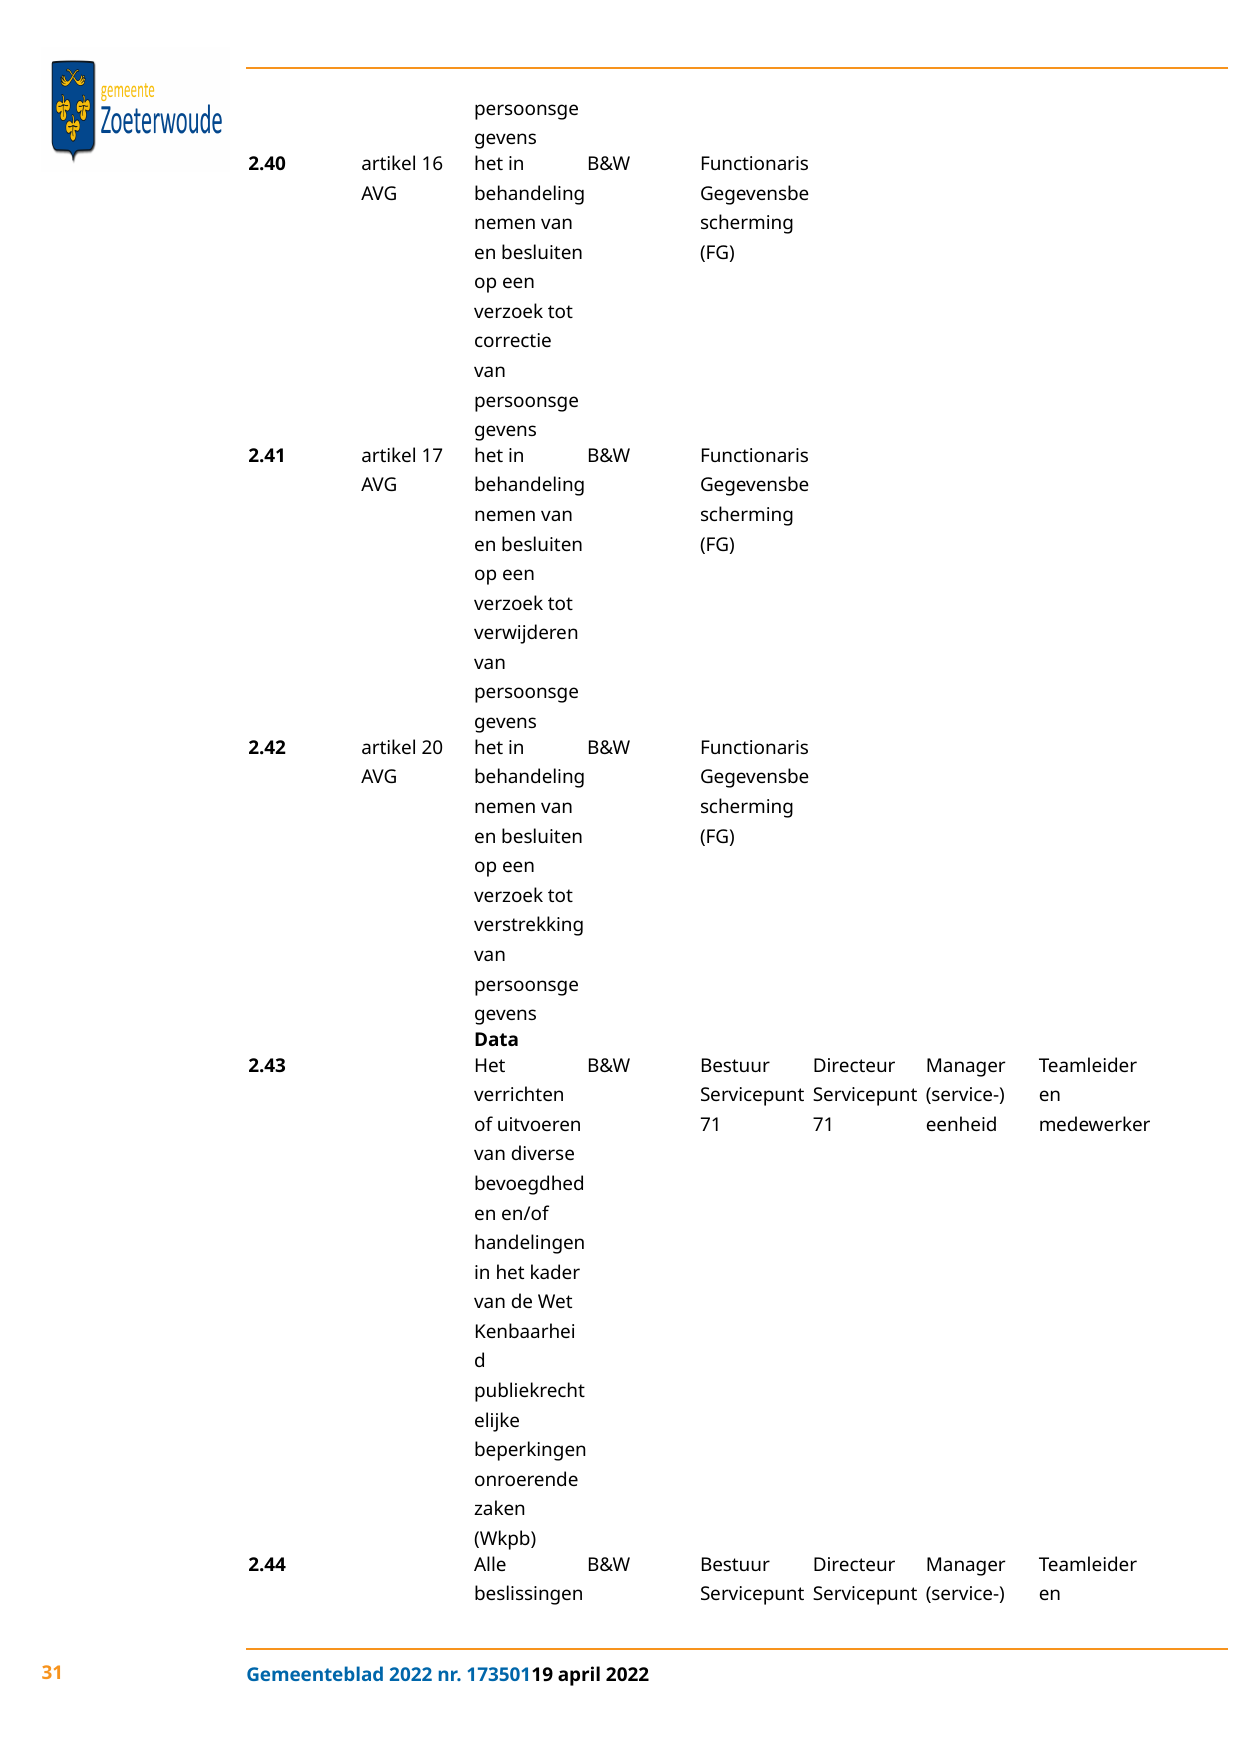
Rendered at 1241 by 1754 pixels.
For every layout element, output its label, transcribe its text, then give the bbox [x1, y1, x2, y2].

table_cell 2.43 [248, 1052, 361, 1551]
table_cell B&W [587, 1052, 700, 1551]
table_cell [587, 95, 700, 150]
table_cell 2.44 [248, 1551, 361, 1606]
table_cell [248, 1026, 361, 1052]
table_cell Functionaris Gegevensbescherming (FG) [700, 734, 813, 1026]
table_cell [926, 150, 1038, 442]
table_cell [248, 95, 361, 150]
table_cell [813, 734, 926, 1026]
table_cell [361, 1052, 474, 1551]
table_cell [361, 1551, 474, 1606]
table_cell 2.41 [248, 442, 361, 734]
table_cell 2.42 [248, 734, 361, 1026]
table_cell [813, 150, 926, 442]
table_cell [926, 442, 1038, 734]
table_cell Manager (service-) eenheid [926, 1052, 1038, 1551]
table_cell Bestuur Servicepunt [700, 1551, 813, 1606]
table_cell Alle beslissingen [474, 1551, 587, 1606]
table_cell B&W [587, 150, 700, 442]
table_cell 2.40 [248, 150, 361, 442]
table_cell [1039, 442, 1152, 734]
table_cell het in behandeling nemen van en besluiten op een verzoek tot verstrekking van persoonsgegevens [474, 734, 587, 1026]
table_cell Functionaris Gegevensbescherming (FG) [700, 150, 813, 442]
table_cell [813, 95, 926, 150]
table_cell Het verrichten of uitvoeren van diverse bevoegdheden en/of handelingen in het kader van de Wet Kenbaarheid publiekrechtelijke beperkingen onroerende zaken (Wkpb) [474, 1052, 587, 1551]
table_cell het in behandeling nemen van en besluiten op een verzoek tot verwijderen van persoonsgegevens [474, 442, 587, 734]
table_cell artikel 17 AVG [361, 442, 474, 734]
table_cell Data [474, 1026, 587, 1052]
table_cell B&W [587, 442, 700, 734]
table_cell [1039, 150, 1152, 442]
table_cell [926, 1026, 1038, 1052]
table_cell Directeur Servicepunt71 [813, 1052, 926, 1551]
picture [41, 47, 231, 172]
table_cell [926, 734, 1038, 1026]
table_cell [1039, 95, 1152, 150]
table_cell Bestuur Servicepunt71 [700, 1052, 813, 1551]
table_cell Directeur Servicepunt [813, 1551, 926, 1606]
table_cell [361, 1026, 474, 1052]
table_cell [926, 95, 1038, 150]
table_cell persoonsgegevens [474, 95, 587, 150]
table_cell Functionaris Gegevensbescherming (FG) [700, 442, 813, 734]
table_cell [813, 1026, 926, 1052]
table_cell B&W [587, 1551, 700, 1606]
table_cell B&W [587, 734, 700, 1026]
table_cell [1039, 1026, 1152, 1052]
table_cell [361, 95, 474, 150]
table_cell [813, 442, 926, 734]
table_cell het in behandeling nemen van en besluiten op een verzoek tot correctie van persoonsgegevens [474, 150, 587, 442]
table_cell [587, 1026, 700, 1052]
table_cell Teamleider en [1039, 1551, 1152, 1606]
table_cell [700, 1026, 813, 1052]
table_cell [1039, 734, 1152, 1026]
table_cell artikel 20 AVG [361, 734, 474, 1026]
table_cell Teamleider en medewerker [1039, 1052, 1152, 1551]
table_cell artikel 16 AVG [361, 150, 474, 442]
table_cell Manager (service-) [926, 1551, 1038, 1606]
table_cell [700, 95, 813, 150]
